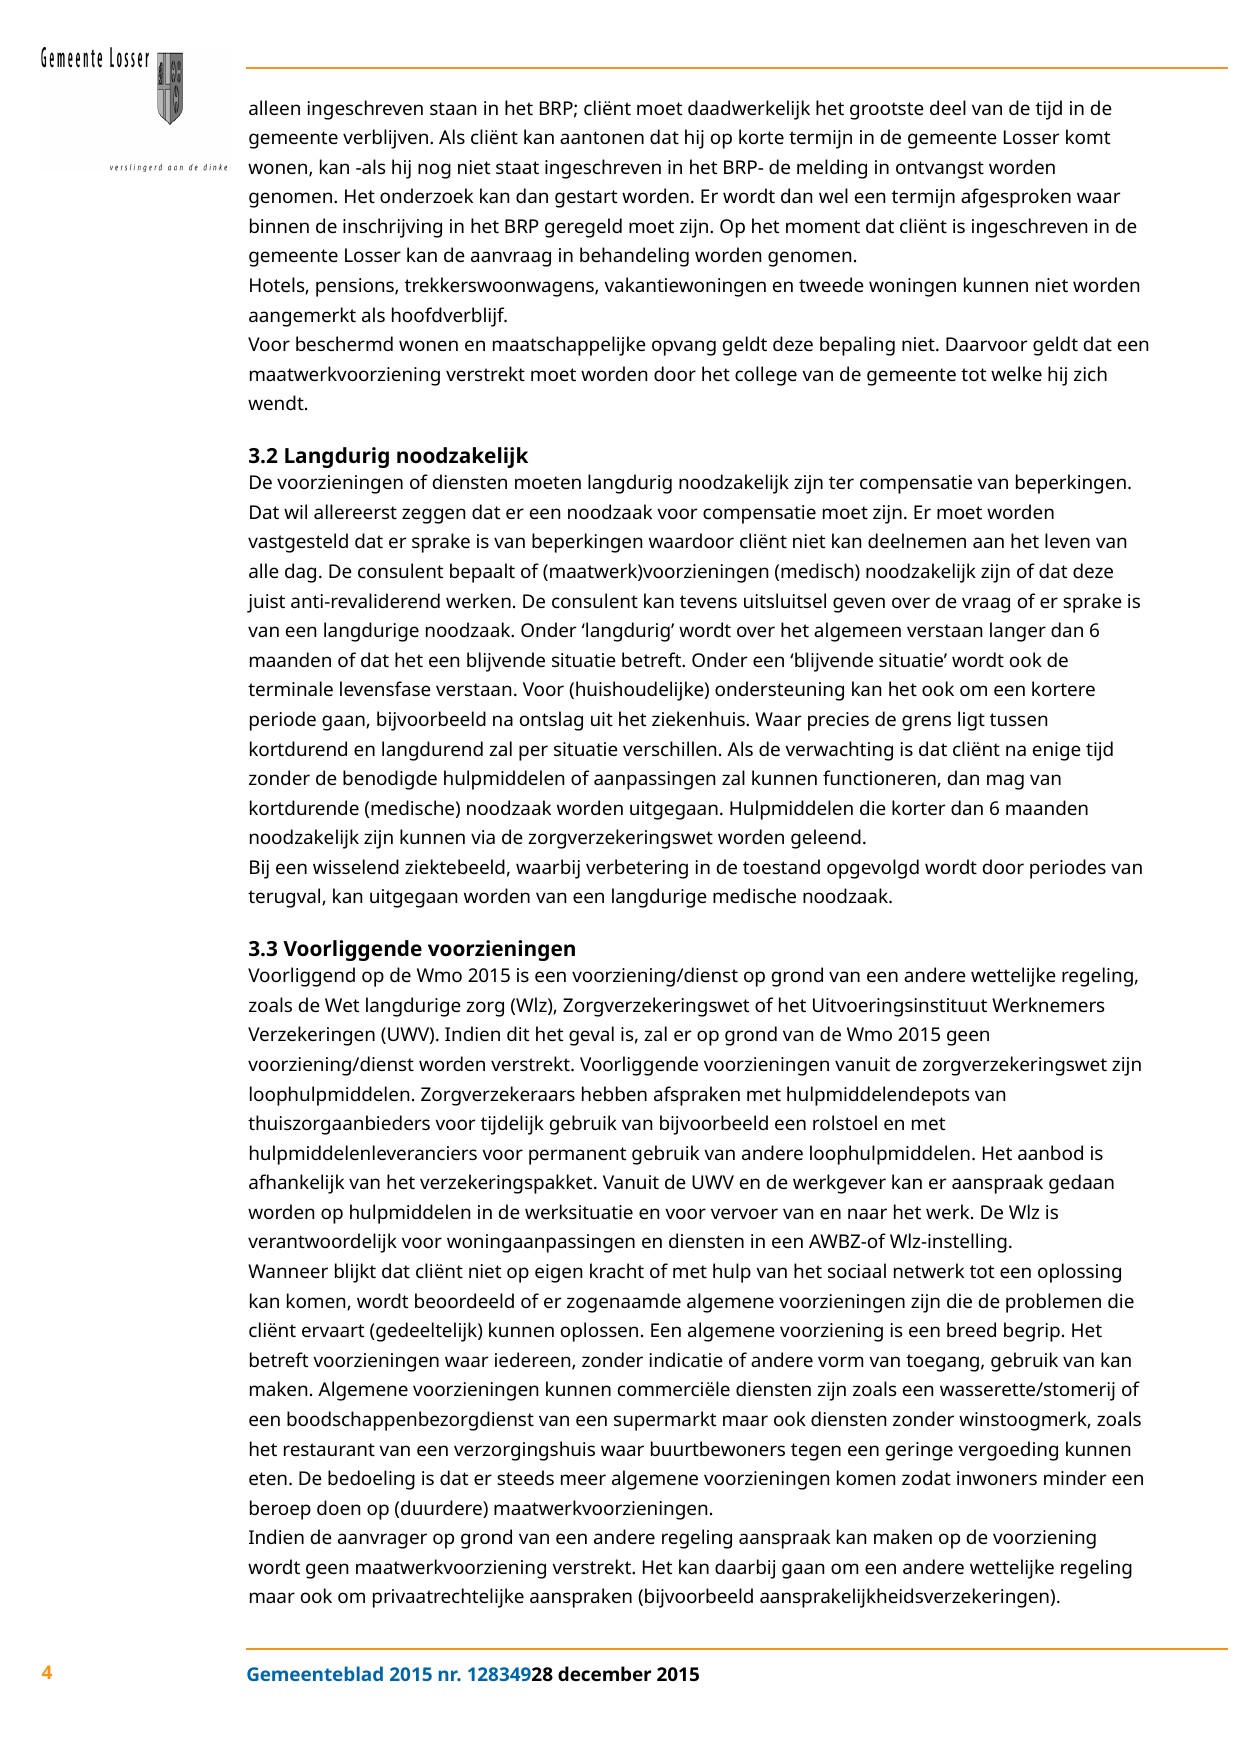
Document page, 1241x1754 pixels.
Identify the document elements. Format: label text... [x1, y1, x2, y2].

picture [41, 47, 231, 172]
text Bij een wisselend ziektebeeld, waarbij verbetering in de toestand opgevolgd wordt door periodes van terugval, kan uitgegaan worden van een langdurige medische noodzaak. [248, 854, 1152, 909]
text Wanneer blijkt dat cliënt niet op eigen kracht of met hulp van het sociaal netwerk tot een oplossing kan komen, wordt beoordeeld of er zogenaamde algemene voorzieningen zijn die de problemen die cliënt ervaart (gedeeltelijk) kunnen oplossen. Een algemene voorziening is een breed begrip. Het betreft voorzieningen waar iedereen, zonder indicatie of andere vorm van toegang, gebruik van kan maken. Algemene voorzieningen kunnen commerciële diensten zijn zoals een wasserette/stomerij of een boodschappenbezorgdienst van een supermarkt maar ook diensten zonder winstoogmerk, zoals het restaurant van een verzorgingshuis waar buurtbewoners tegen een geringe vergoeding kunnen eten. De bedoeling is dat er steeds meer algemene voorzieningen komen zodat inwoners minder een beroep doen op (duurdere) maatwerkvoorzieningen. [248, 1258, 1152, 1521]
text Hotels, pensions, trekkerswoonwagens, vakantiewoningen en tweede woningen kunnen niet worden aangemerkt als hoofdverblijf. [248, 272, 1152, 328]
text 3.2 Langdurig noodzakelijk [248, 441, 1152, 469]
text Voorliggend op de Wmo 2015 is een voorziening/dienst op grond van een andere wettelijke regeling, zoals de Wet langdurige zorg (Wlz), Zorgverzekeringswet of het Uitvoeringsinstituut Werknemers Verzekeringen (UWV). Indien dit het geval is, zal er op grond van de Wmo 2015 geen voorziening/dienst worden verstrekt. Voorliggende voorzieningen vanuit de zorgverzekeringswet zijn loophulpmiddelen. Zorgverzekeraars hebben afspraken met hulpmiddelendepots van thuiszorgaanbieders voor tijdelijk gebruik van bijvoorbeeld een rolstoel en met hulpmiddelenleveranciers voor permanent gebruik van andere loophulpmiddelen. Het aanbod is afhankelijk van het verzekeringspakket. Vanuit de UWV en de werkgever kan er aanspraak gedaan worden op hulpmiddelen in de werksituatie en voor vervoer van en naar het werk. De Wlz is verantwoordelijk voor woningaanpassingen en diensten in een AWBZ-of Wlz-instelling. [248, 962, 1152, 1254]
text Voor beschermd wonen en maatschappelijke opvang geldt deze bepaling niet. Daarvoor geldt dat een maatwerkvoorziening verstrekt moet worden door het college van de gemeente tot welke hij zich wendt. [248, 331, 1152, 416]
text De voorzieningen of diensten moeten langdurig noodzakelijk zijn ter compensatie van beperkingen. Dat wil allereerst zeggen dat er een noodzaak voor compensatie moet zijn. Er moet worden vastgesteld dat er sprake is van beperkingen waardoor cliënt niet kan deelnemen aan het leven van alle dag. De consulent bepaalt of (maatwerk)voorzieningen (medisch) noodzakelijk zijn of dat deze juist anti-revaliderend werken. De consulent kan tevens uitsluitsel geven over de vraag of er sprake is van een langdurige noodzaak. Onder ‘langdurig’ wordt over het algemeen verstaan langer dan 6 maanden of dat het een blijvende situatie betreft. Onder een ‘blijvende situatie’ wordt ook de terminale levensfase verstaan. Voor (huishoudelijke) ondersteuning kan het ook om een kortere periode gaan, bijvoorbeeld na ontslag uit het ziekenhuis. Waar precies de grens ligt tussen kortdurend en langdurend zal per situatie verschillen. Als de verwachting is dat cliënt na enige tijd zonder de benodigde hulpmiddelen of aanpassingen zal kunnen functioneren, dan mag van kortdurende (medische) noodzaak worden uitgegaan. Hulpmiddelen die korter dan 6 maanden noodzakelijk zijn kunnen via de zorgverzekeringswet worden geleend. [248, 469, 1152, 850]
text Indien de aanvrager op grond van een andere regeling aanspraak kan maken op de voorziening wordt geen maatwerkvoorziening verstrekt. Het kan daarbij gaan om een andere wettelijke regeling maar ook om privaatrechtelijke aanspraken (bijvoorbeeld aansprakelijkheidsverzekeringen). [248, 1524, 1152, 1609]
text alleen ingeschreven staan in het BRP; cliënt moet daadwerkelijk het grootste deel van de tijd in de gemeente verblijven. Als cliënt kan aantonen dat hij op korte termijn in de gemeente Losser komt wonen, kan -als hij nog niet staat ingeschreven in het BRP- de melding in ontvangst worden genomen. Het onderzoek kan dan gestart worden. Er wordt dan wel een termijn afgesproken waar binnen de inschrijving in het BRP geregeld moet zijn. Op het moment dat cliënt is ingeschreven in de gemeente Losser kan de aanvraag in behandeling worden genomen. [248, 95, 1152, 268]
text 3.3 Voorliggende voorzieningen [248, 934, 1152, 962]
